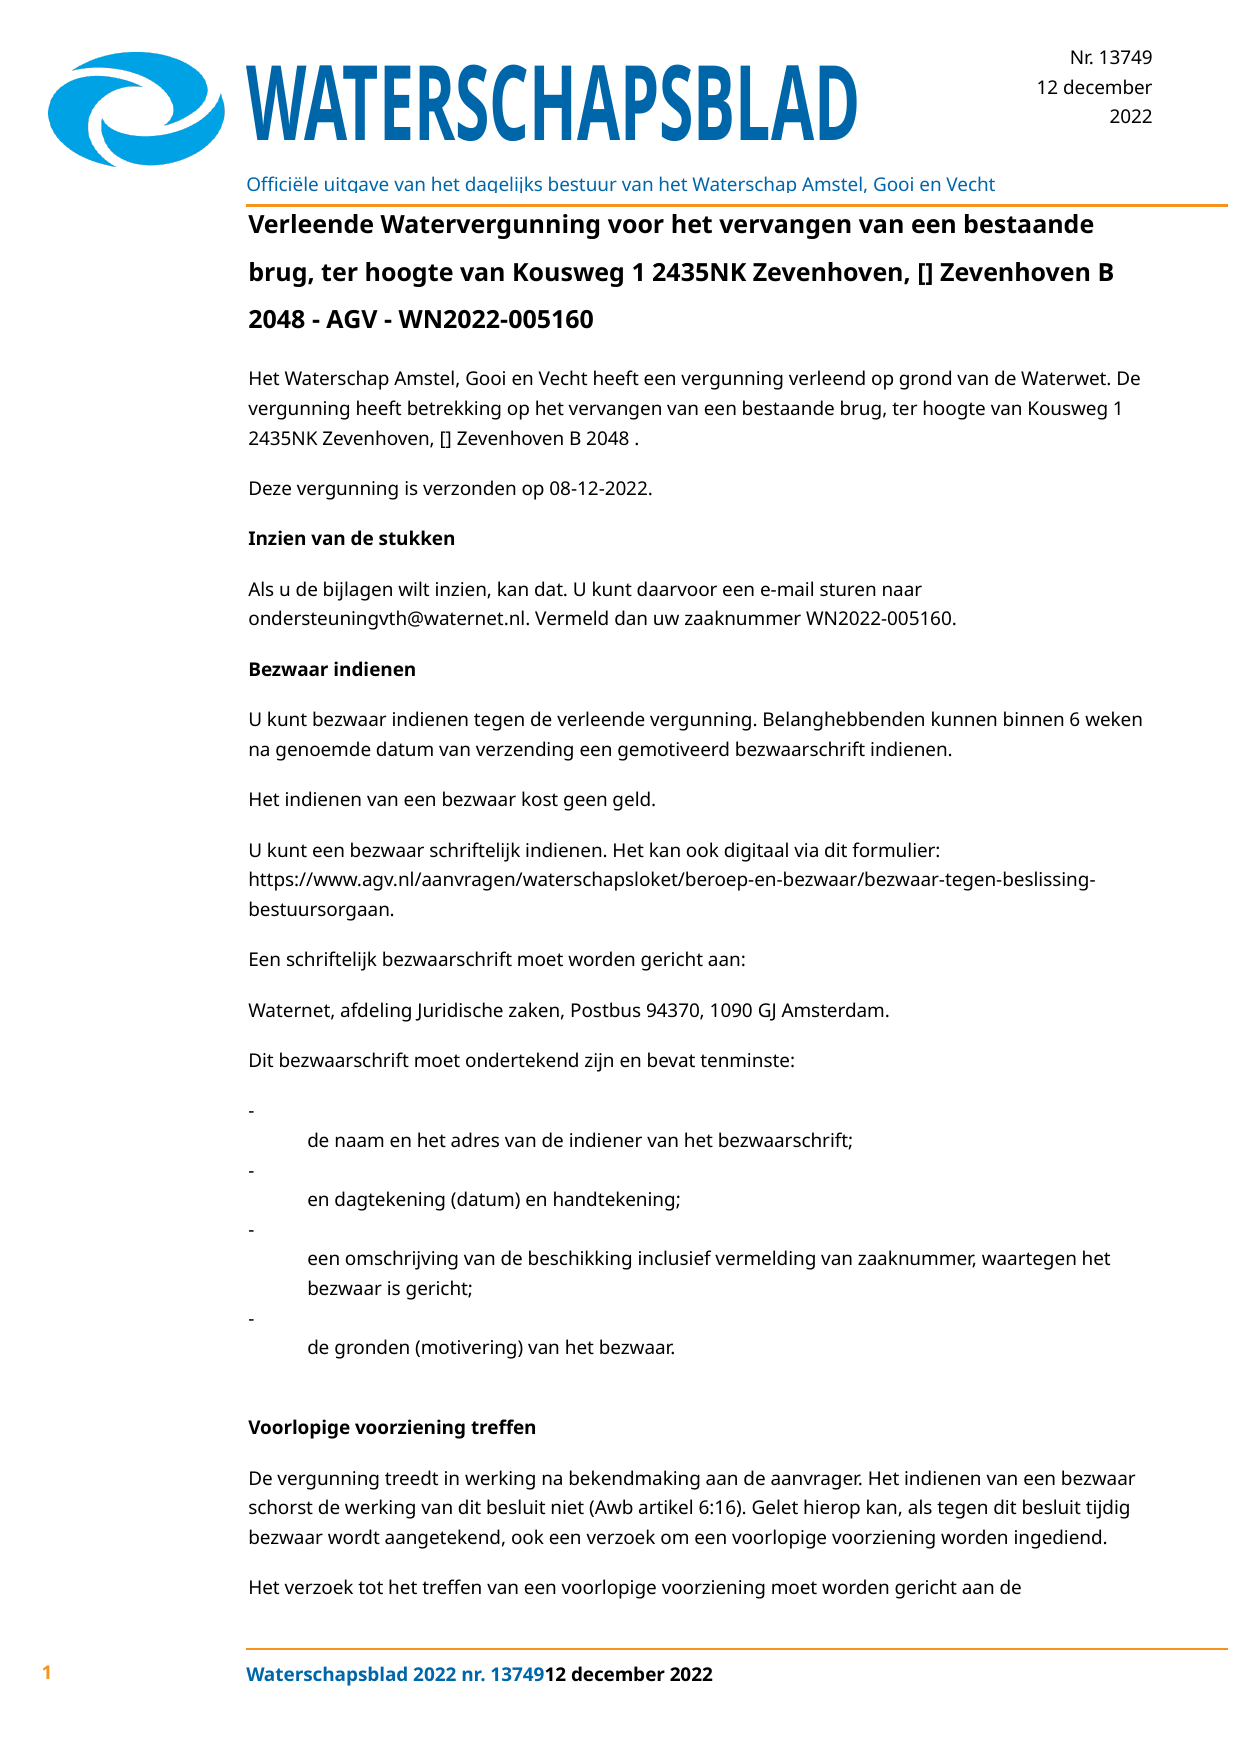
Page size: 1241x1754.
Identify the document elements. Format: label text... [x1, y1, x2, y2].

text Deze vergunning is verzonden op 08-12-2022. [248, 475, 1152, 501]
text Het Waterschap Amstel, Gooi en Vecht heeft een vergunning verleend op grond van de Waterwet. De vergunning heeft betrekking op het vervangen van een bestaande brug, ter hoogte van Kousweg 1 2435NK Zevenhoven, [] Zevenhoven B 2048 . [248, 366, 1152, 450]
text U kunt een bezwaar schriftelijk indienen. Het kan ook digitaal via dit formulier: https://www.agv.nl/aanvragen/waterschapsloket/beroep-en-bezwaar/bezwaar-tegen-beslissing-bestuursorgaan. [248, 837, 1152, 922]
text Bezwaar indienen [248, 656, 1152, 682]
list een omschrijving van de beschikking inclusief vermelding van zaaknummer, waartegen het bezwaar is gericht; [248, 1246, 1152, 1301]
text Als u de bijlagen wilt inzien, kan dat. U kunt daarvoor een e-mail sturen naar ondersteuningvth@waternet.nl. Vermeld dan uw zaaknummer WN2022-005160. [248, 576, 1152, 631]
list de naam en het adres van de indiener van het bezwaarschrift; [248, 1127, 1152, 1153]
text Waternet, afdeling Juridische zaken, Postbus 94370, 1090 GJ Amsterdam. [248, 997, 1152, 1022]
list de gronden (motivering) van het bezwaar. [248, 1334, 1152, 1360]
text Dit bezwaarschrift moet ondertekend zijn en bevat tenminste: [248, 1047, 1152, 1073]
picture [41, 47, 231, 172]
text Een schriftelijk bezwaarschrift moet worden gericht aan: [248, 946, 1152, 972]
list en dagtekening (datum) en handtekening; [248, 1186, 1152, 1212]
text Het indienen van een bezwaar kost geen geld. [248, 786, 1152, 812]
text Verleende Watervergunning voor het vervangen van een bestaande brug, ter hoogte van Kousweg 1 2435NK Zevenhoven, [] Zevenhoven B 2048 - AGV - WN2022-005160 [248, 207, 1152, 336]
text U kunt bezwaar indienen tegen de verleende vergunning. Belanghebbenden kunnen binnen 6 weken na genoemde datum van verzending een gemotiveerd bezwaarschrift indienen. [248, 706, 1152, 762]
text De vergunning treedt in werking na bekendmaking aan de aanvrager. Het indienen van een bezwaar schorst de werking van dit besluit niet (Awb artikel 6:16). Gelet hierop kan, als tegen dit besluit tijdig bezwaar wordt aangetekend, ook een verzoek om een voorlopige voorziening worden ingediend. [248, 1465, 1152, 1549]
text Het verzoek tot het treffen van een voorlopige voorziening moet worden gericht aan de [248, 1574, 1152, 1600]
text Voorlopige voorziening treffen [248, 1414, 1152, 1440]
text Inzien van de stukken [248, 526, 1152, 551]
